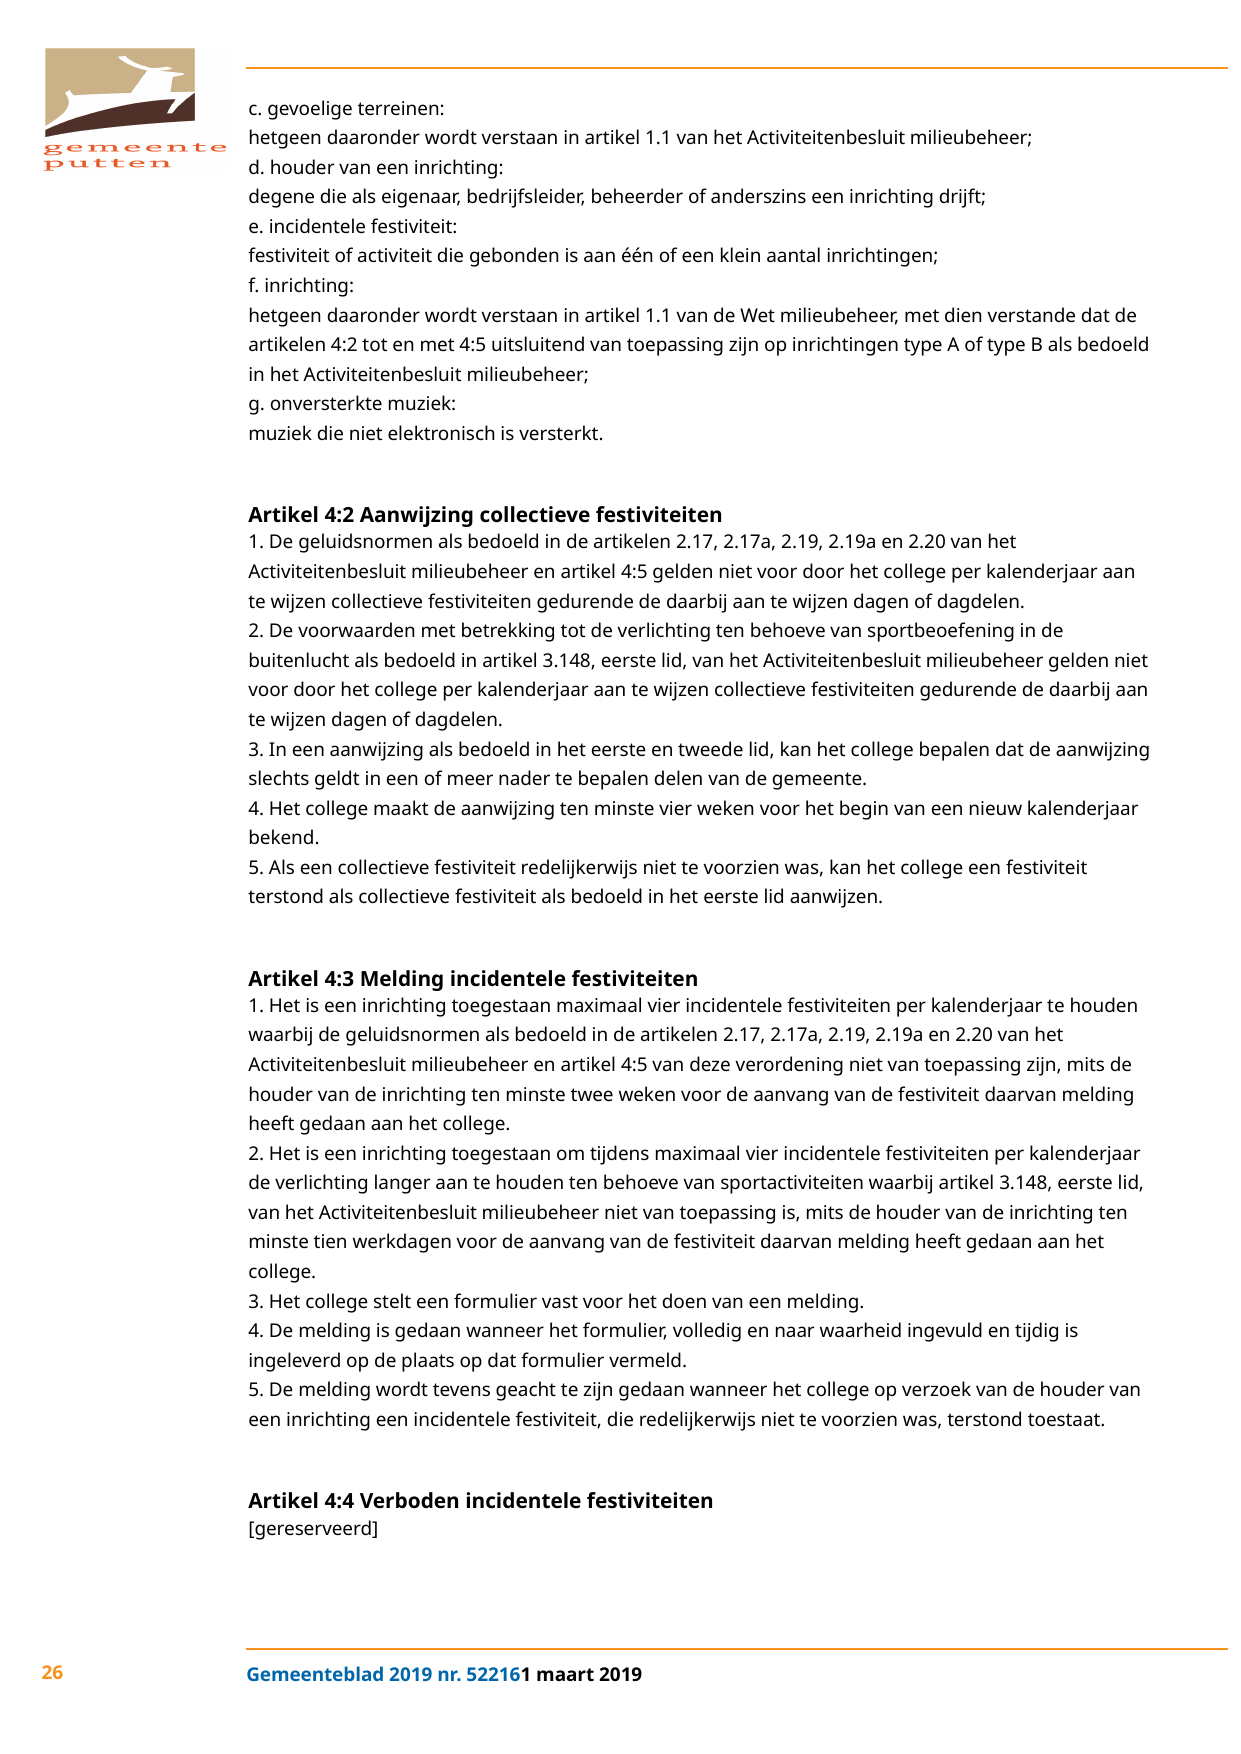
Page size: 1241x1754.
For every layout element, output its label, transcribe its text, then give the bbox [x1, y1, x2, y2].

text Artikel 4:2 Aanwijzing collectieve festiviteiten [248, 500, 1152, 529]
text Artikel 4:3 Melding incidentele festiviteiten [248, 964, 1152, 992]
text d. houder van een inrichting: [248, 154, 1152, 180]
text 1. De geluidsnormen als bedoeld in de artikelen 2.17, 2.17a, 2.19, 2.19a en 2.20 van het Activiteitenbesluit milieubeheer en artikel 4:5 gelden niet voor door het college per kalenderjaar aan te wijzen collectieve festiviteiten gedurende de daarbij aan te wijzen dagen of dagdelen. [248, 529, 1152, 613]
text Artikel 4:4 Verboden incidentele festiviteiten [248, 1486, 1152, 1515]
text 5. De melding wordt tevens geacht te zijn gedaan wanneer het college op verzoek van de houder van een inrichting een incidentele festiviteit, die redelijkerwijs niet te voorzien was, terstond toestaat. [248, 1377, 1152, 1432]
text 4. De melding is gedaan wanneer het formulier, volledig en naar waarheid ingevuld en tijdig is ingeleverd op de plaats op dat formulier vermeld. [248, 1317, 1152, 1373]
text f. inrichting: [248, 272, 1152, 298]
text 1. Het is een inrichting toegestaan maximaal vier incidentele festiviteiten per kalenderjaar te houden waarbij de geluidsnormen als bedoeld in de artikelen 2.17, 2.17a, 2.19, 2.19a en 2.20 van het Activiteitenbesluit milieubeheer en artikel 4:5 van deze verordening niet van toepassing zijn, mits de houder van de inrichting ten minste twee weken voor de aanvang van de festiviteit daarvan melding heeft gedaan aan het college. [248, 992, 1152, 1136]
text c. gevoelige terreinen: [248, 95, 1152, 121]
text degene die als eigenaar, bedrijfsleider, beheerder of anderszins een inrichting drijft; [248, 183, 1152, 209]
text 4. Het college maakt de aanwijzing ten minste vier weken voor het begin van een nieuw kalenderjaar bekend. [248, 795, 1152, 850]
text 3. Het college stelt een formulier vast voor het doen van een melding. [248, 1288, 1152, 1314]
text 5. Als een collectieve festiviteit redelijkerwijs niet te voorzien was, kan het college een festiviteit terstond als collectieve festiviteit als bedoeld in het eerste lid aanwijzen. [248, 854, 1152, 909]
text 2. Het is een inrichting toegestaan om tijdens maximaal vier incidentele festiviteiten per kalenderjaar de verlichting langer aan te houden ten behoeve van sportactiviteiten waarbij artikel 3.148, eerste lid, van het Activiteitenbesluit milieubeheer niet van toepassing is, mits de houder van de inrichting ten minste tien werkdagen voor de aanvang van de festiviteit daarvan melding heeft gedaan aan het college. [248, 1140, 1152, 1284]
text hetgeen daaronder wordt verstaan in artikel 1.1 van de Wet milieubeheer, met dien verstande dat de artikelen 4:2 tot en met 4:5 uitsluitend van toepassing zijn op inrichtingen type A of type B als bedoeld in het Activiteitenbesluit milieubeheer; [248, 302, 1152, 387]
text [gereserveerd] [248, 1515, 1152, 1540]
picture [41, 47, 231, 172]
text festiviteit of activiteit die gebonden is aan één of een klein aantal inrichtingen; [248, 243, 1152, 268]
text muziek die niet elektronisch is versterkt. [248, 420, 1152, 446]
text g. onversterkte muziek: [248, 391, 1152, 416]
text 2. De voorwaarden met betrekking tot de verlichting ten behoeve van sportbeoefening in de buitenlucht als bedoeld in artikel 3.148, eerste lid, van het Activiteitenbesluit milieubeheer gelden niet voor door het college per kalenderjaar aan te wijzen collectieve festiviteiten gedurende de daarbij aan te wijzen dagen of dagdelen. [248, 617, 1152, 732]
text e. incidentele festiviteit: [248, 213, 1152, 239]
text 3. In een aanwijzing als bedoeld in het eerste en tweede lid, kan het college bepalen dat de aanwijzing slechts geldt in een of meer nader te bepalen delen van de gemeente. [248, 736, 1152, 791]
text hetgeen daaronder wordt verstaan in artikel 1.1 van het Activiteitenbesluit milieubeheer; [248, 124, 1152, 150]
